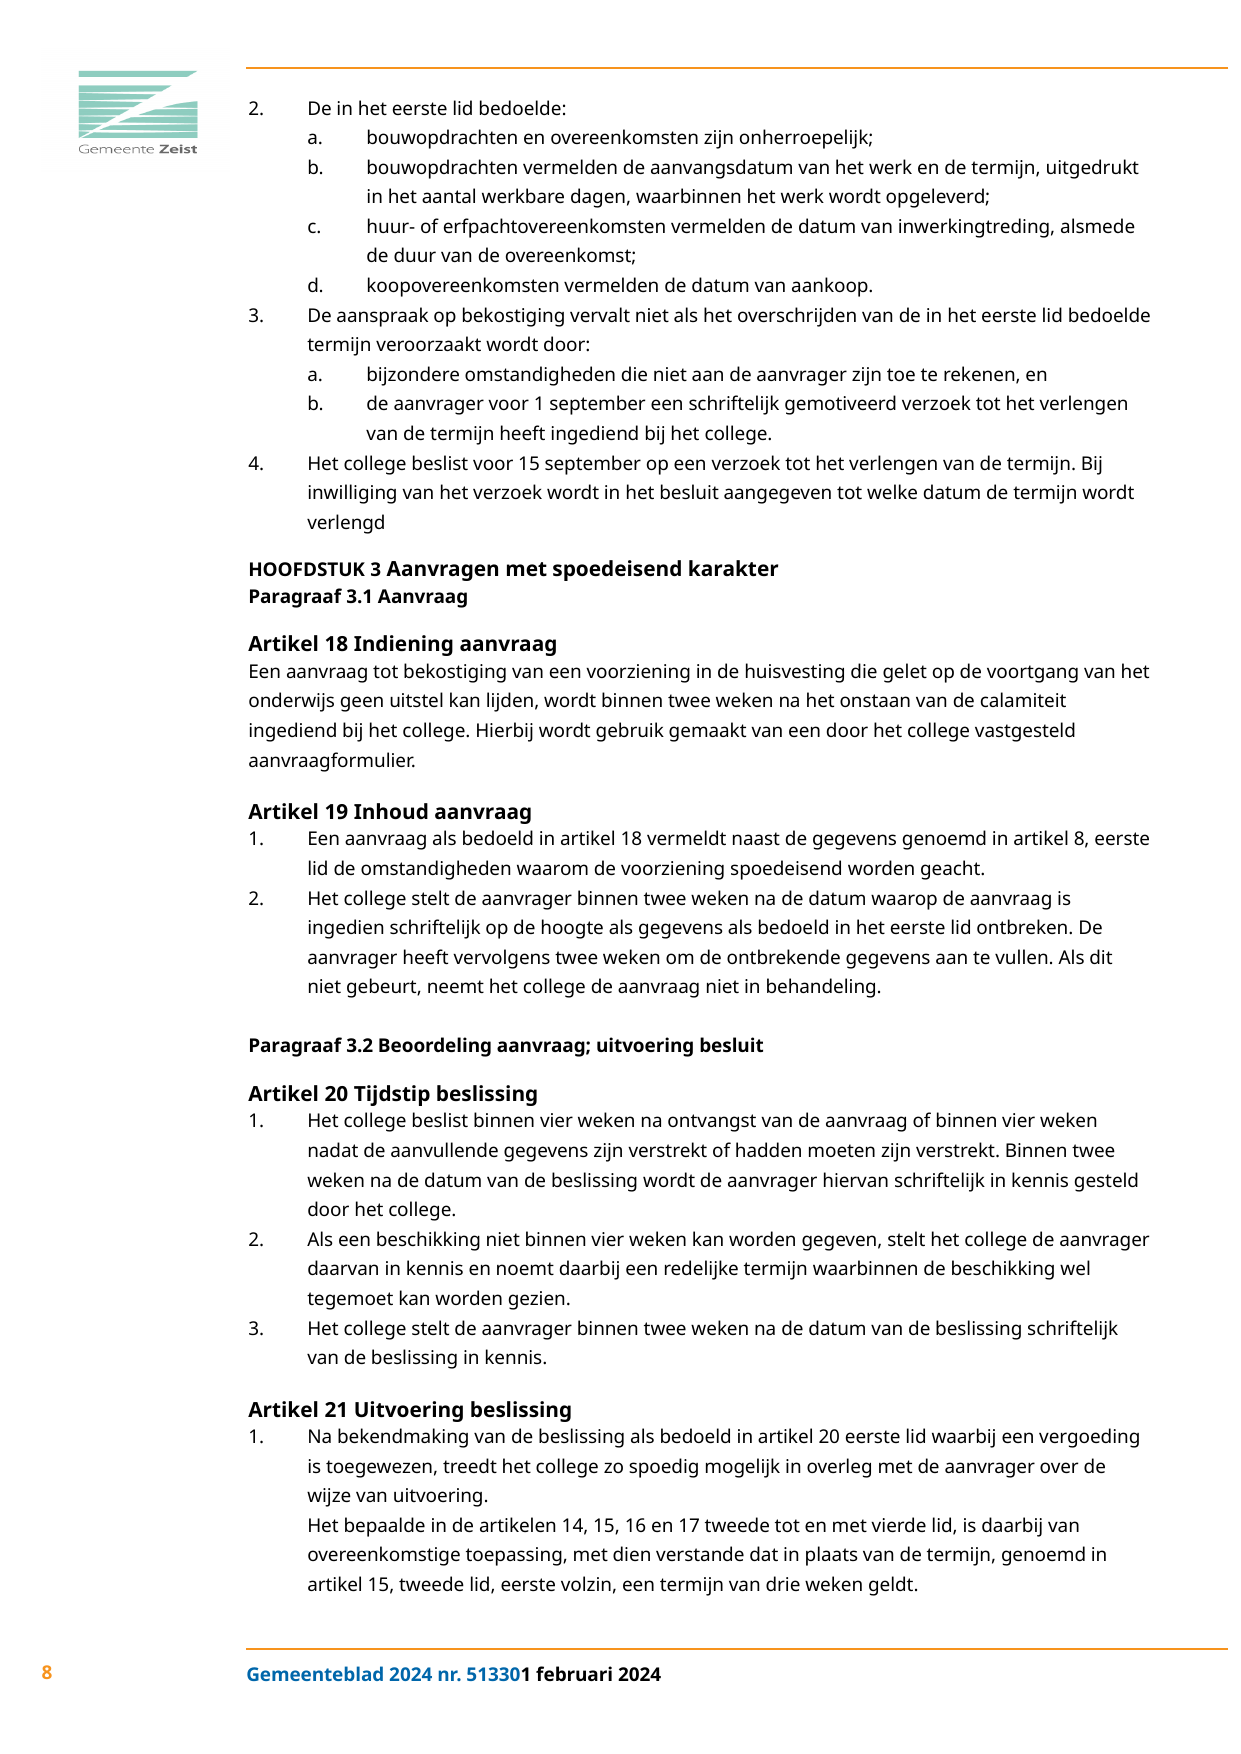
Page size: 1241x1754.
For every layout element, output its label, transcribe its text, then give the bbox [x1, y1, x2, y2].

text Paragraaf 3.1 Aanvraag [248, 583, 1152, 609]
list Het college stelt de aanvrager binnen twee weken na de datum van de beslissing schriftelijk van de beslissing in kennis. [248, 1315, 1152, 1370]
list bouwopdrachten en overeenkomsten zijn onherroepelijk; [307, 124, 1152, 150]
list bijzondere omstandigheden die niet aan de aanvrager zijn toe te rekenen, en [307, 361, 1152, 387]
list Het college stelt de aanvrager binnen twee weken na de datum waarop de aanvraag is ingedien schriftelijk op de hoogte als gegevens als bedoeld in het eerste lid ontbreken. De aanvrager heeft vervolgens twee weken om de ontbrekende gegevens aan te vullen. Als dit niet gebeurt, neemt het college de aanvraag niet in behandeling. [248, 885, 1152, 999]
text Artikel 21 Uitvoering beslissing [248, 1395, 1152, 1423]
text Artikel 19 Inhoud aanvraag [248, 797, 1152, 826]
text Artikel 20 Tijdstip beslissing [248, 1079, 1152, 1108]
list De aanspraak op bekostiging vervalt niet als het overschrijden van de in het eerste lid bedoelde termijn veroorzaakt wordt door: [248, 302, 1152, 357]
list Als een beschikking niet binnen vier weken kan worden gegeven, stelt het college de aanvrager daarvan in kennis en noemt daarbij een redelijke termijn waarbinnen de beschikking wel tegemoet kan worden gezien. [248, 1226, 1152, 1311]
list De in het eerste lid bedoelde: [248, 95, 1152, 121]
text HOOFDSTUK 3 Aanvragen met spoedeisend karakter [248, 554, 1152, 583]
text Artikel 18 Indiening aanvraag [248, 629, 1152, 658]
list koopovereenkomsten vermelden de datum van aankoop. [307, 272, 1152, 298]
list de aanvrager voor 1 september een schriftelijk gemotiveerd verzoek tot het verlengen van de termijn heeft ingediend bij het college. [307, 391, 1152, 446]
picture [41, 47, 231, 172]
list bouwopdrachten vermelden de aanvangsdatum van het werk en de termijn, uitgedrukt in het aantal werkbare dagen, waarbinnen het werk wordt opgeleverd; [307, 154, 1152, 209]
text Een aanvraag tot bekostiging van een voorziening in de huisvesting die gelet op de voortgang van het onderwijs geen uitstel kan lijden, wordt binnen twee weken na het onstaan van de calamiteit ingediend bij het college. Hierbij wordt gebruik gemaakt van een door het college vastgesteld aanvraagformulier. [248, 658, 1152, 772]
list huur- of erfpachtovereenkomsten vermelden de datum van inwerkingtreding, alsmede de duur van de overeenkomst; [307, 213, 1152, 268]
text Paragraaf 3.2 Beoordeling aanvraag; uitvoering besluit [248, 1033, 1152, 1058]
list Het college beslist voor 15 september op een verzoek tot het verlengen van de termijn. Bij inwilliging van het verzoek wordt in het besluit aangegeven tot welke datum de termijn wordt verlengd [248, 450, 1152, 535]
list Een aanvraag als bedoeld in artikel 18 vermeldt naast de gegevens genoemd in artikel 8, eerste lid de omstandigheden waarom de voorziening spoedeisend worden geacht. [248, 826, 1152, 881]
list Het bepaalde in de artikelen 14, 15, 16 en 17 tweede tot en met vierde lid, is daarbij van overeenkomstige toepassing, met dien verstande dat in plaats van de termijn, genoemd in artikel 15, tweede lid, eerste volzin, een termijn van drie weken geldt. [248, 1512, 1152, 1597]
list Het college beslist binnen vier weken na ontvangst van de aanvraag of binnen vier weken nadat de aanvullende gegevens zijn verstrekt of hadden moeten zijn verstrekt. Binnen twee weken na de datum van de beslissing wordt de aanvrager hiervan schriftelijk in kennis gesteld door het college. [248, 1108, 1152, 1222]
list Na bekendmaking van de beslissing als bedoeld in artikel 20 eerste lid waarbij een vergoeding is toegewezen, treedt het college zo spoedig mogelijk in overleg met de aanvrager over de wijze van uitvoering. [248, 1423, 1152, 1508]
